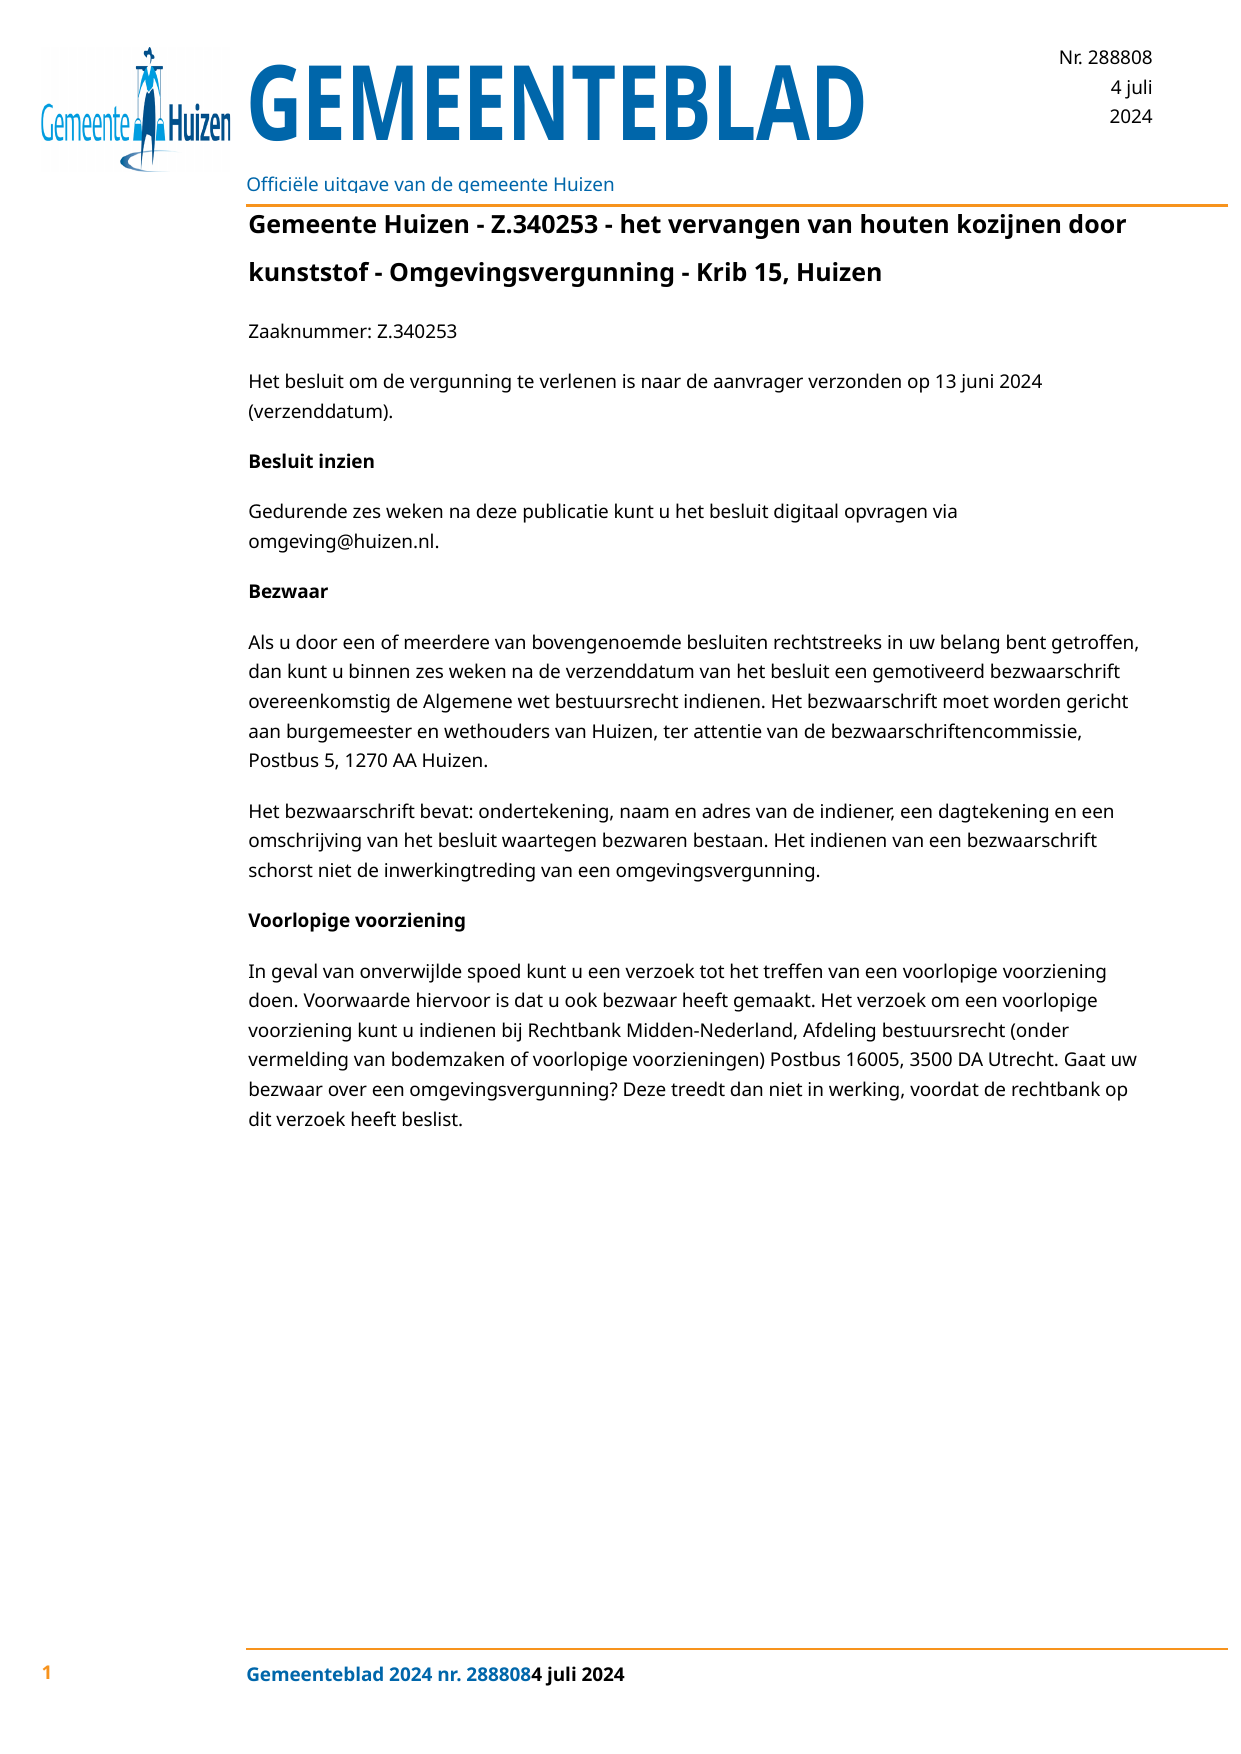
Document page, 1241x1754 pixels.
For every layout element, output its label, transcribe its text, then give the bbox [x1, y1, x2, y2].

text Als u door een of meerdere van bovengenoemde besluiten rechtstreeks in uw belang bent getroffen, dan kunt u binnen zes weken na de verzenddatum van het besluit een gemotiveerd bezwaarschrift overeenkomstig de Algemene wet bestuursrecht indienen. Het bezwaarschrift moet worden gericht aan burgemeester en wethouders van Huizen, ter attentie van de bezwaarschriftencommissie, Postbus 5, 1270 AA Huizen. [248, 629, 1152, 773]
text Het besluit om de vergunning te verlenen is naar de aanvrager verzonden op 13 juni 2024 (verzenddatum). [248, 368, 1152, 424]
picture [41, 47, 231, 172]
text Voorlopige voorziening [248, 907, 1152, 933]
text Het bezwaarschrift bevat: ondertekening, naam en adres van de indiener, een dagtekening en een omschrijving van het besluit waartegen bezwaren bestaan. Het indienen van een bezwaarschrift schorst niet de inwerkingtreding van een omgevingsvergunning. [248, 798, 1152, 883]
text Gemeente Huizen - Z.340253 - het vervangen van houten kozijnen door kunststof - Omgevingsvergunning - Krib 15, Huizen [248, 207, 1152, 288]
text Gedurende zes weken na deze publicatie kunt u het besluit digitaal opvragen via omgeving@huizen.nl. [248, 499, 1152, 554]
text In geval van onverwijlde spoed kunt u een verzoek tot het treffen van een voorlopige voorziening doen. Voorwaarde hiervoor is dat u ook bezwaar heeft gemaakt. Het verzoek om een voorlopige voorziening kunt u indienen bij Rechtbank Midden-Nederland, Afdeling bestuursrecht (onder vermelding van bodemzaken of voorlopige voorzieningen) Postbus 16005, 3500 DA Utrecht. Gaat uw bezwaar over een omgevingsvergunning? Deze treedt dan niet in werking, voordat de rechtbank op dit verzoek heeft beslist. [248, 958, 1152, 1132]
text Zaaknummer: Z.340253 [248, 318, 1152, 344]
text Besluit inzien [248, 448, 1152, 474]
text Bezwaar [248, 579, 1152, 604]
